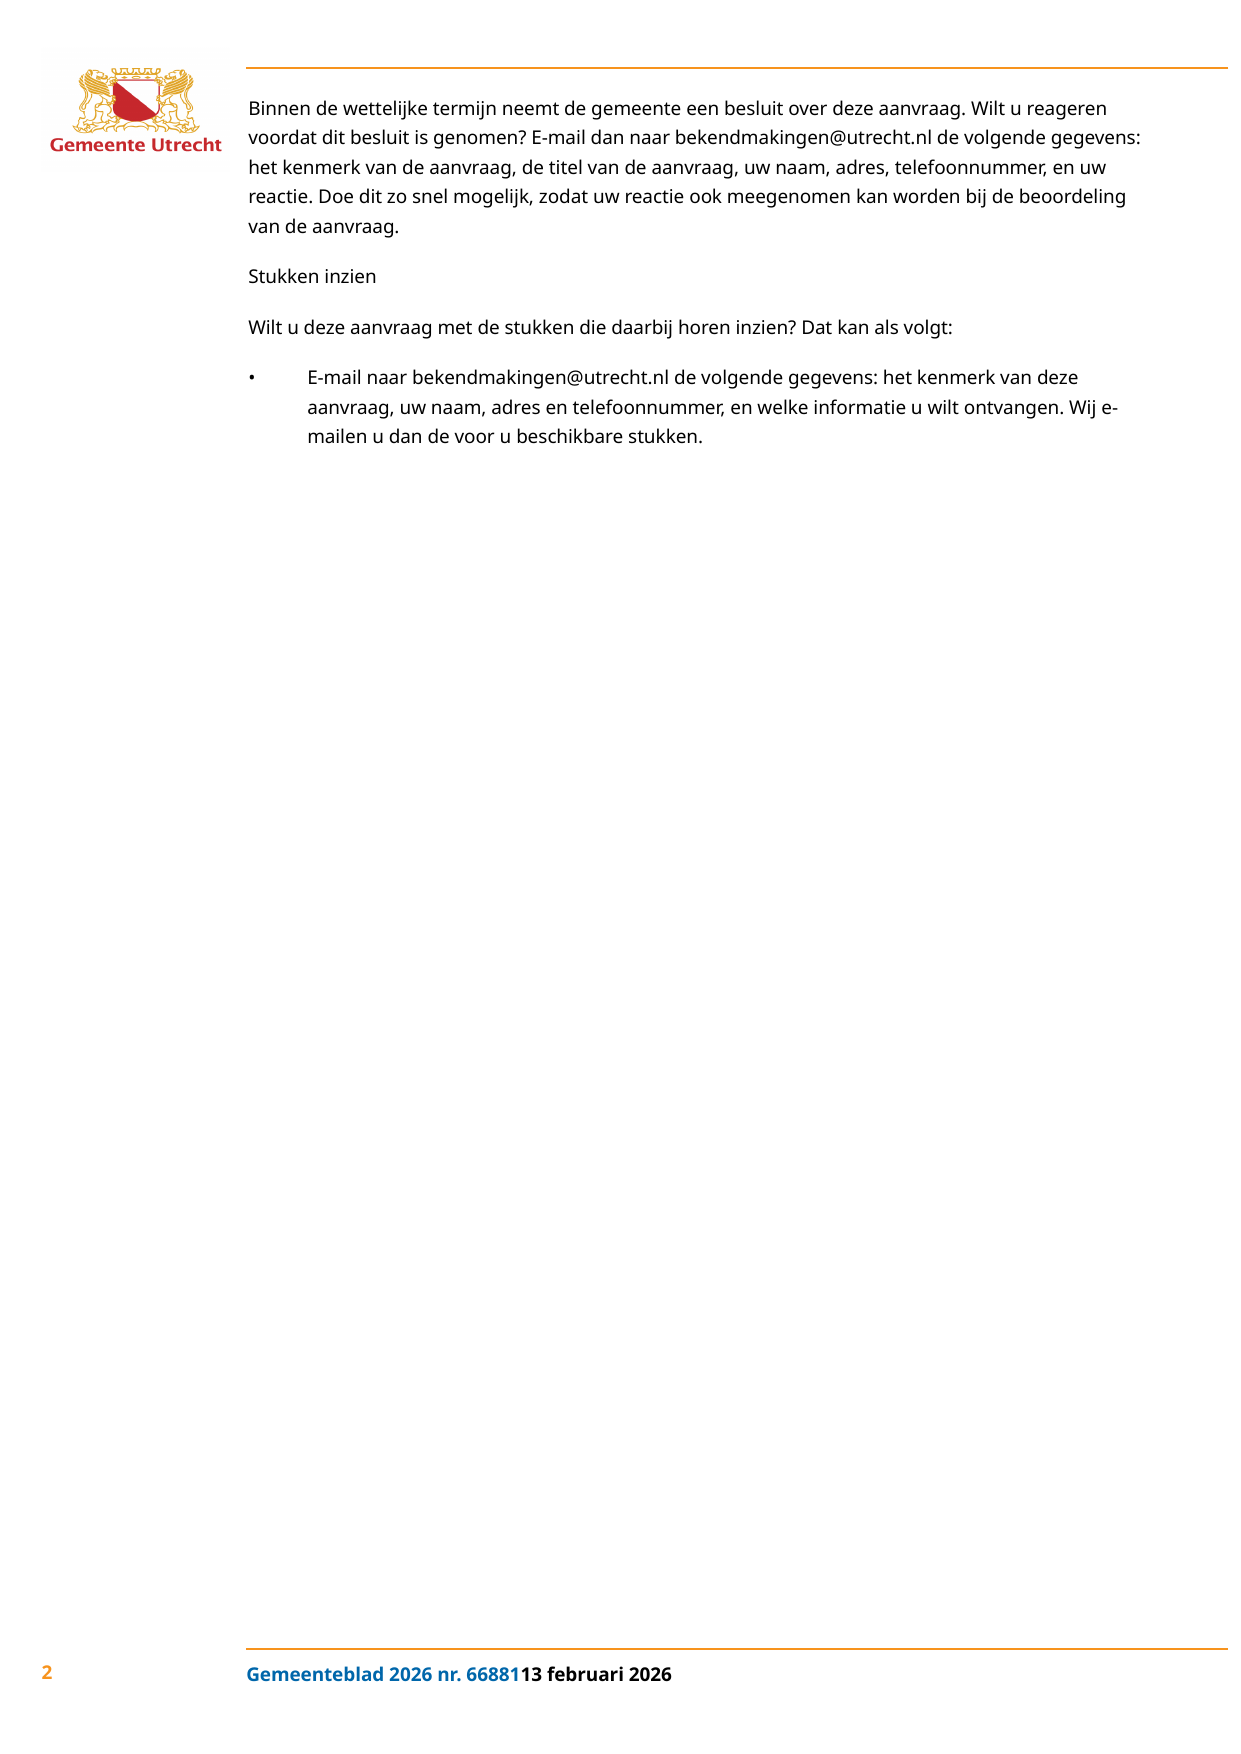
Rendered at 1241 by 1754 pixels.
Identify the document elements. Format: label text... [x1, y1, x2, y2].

text Wilt u deze aanvraag met de stukken die daarbij horen inzien? Dat kan als volgt: [248, 314, 1152, 340]
picture [41, 47, 231, 172]
text Stukken inzien [248, 263, 1152, 289]
list E-mail naar bekendmakingen@utrecht.nl de volgende gegevens: het kenmerk van deze aanvraag, uw naam, adres en telefoonnummer, en welke informatie u wilt ontvangen. Wij e-mailen u dan de voor u beschikbare stukken. [248, 364, 1152, 449]
text Binnen de wettelijke termijn neemt de gemeente een besluit over deze aanvraag. Wilt u reageren voordat dit besluit is genomen? E-mail dan naar bekendmakingen@utrecht.nl de volgende gegevens: het kenmerk van de aanvraag, de titel van de aanvraag, uw naam, adres, telefoonnummer, en uw reactie. Doe dit zo snel mogelijk, zodat uw reactie ook meegenomen kan worden bij de beoordeling van de aanvraag. [248, 95, 1152, 239]
